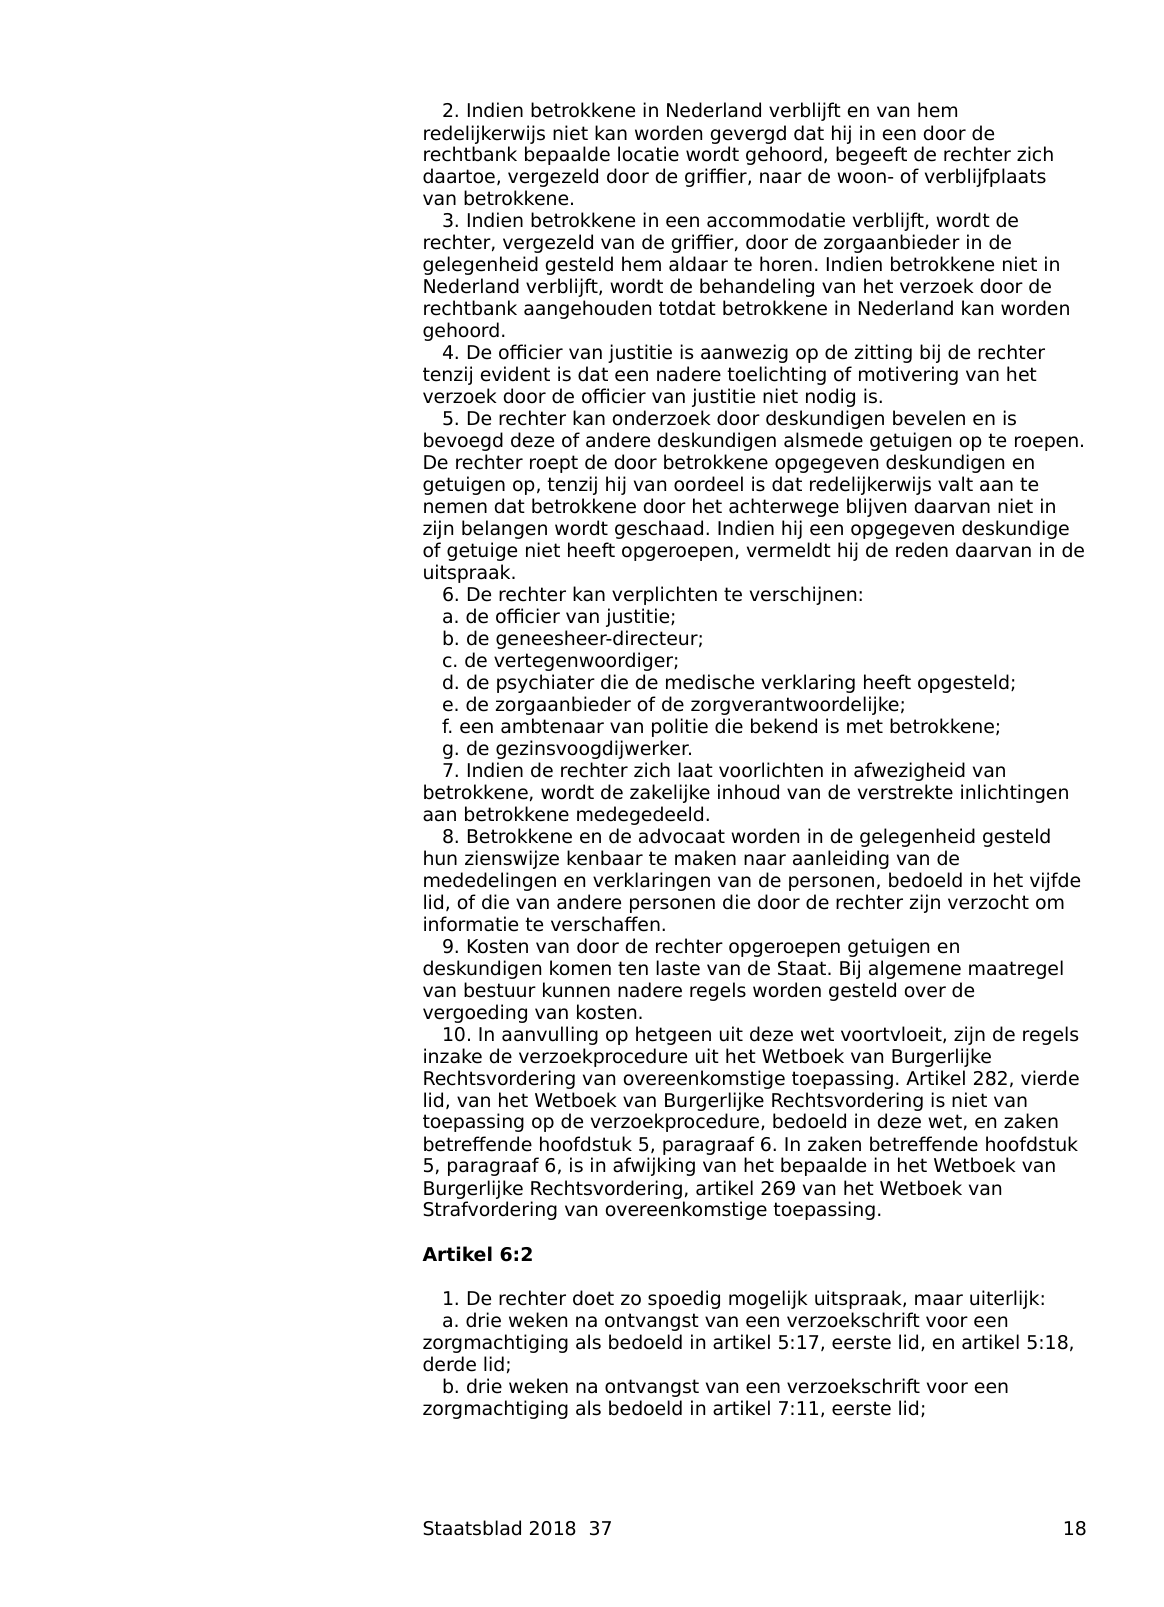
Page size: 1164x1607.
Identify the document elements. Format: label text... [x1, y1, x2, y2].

text c. de vertegenwoordiger; [422, 650, 1087, 672]
text 3. Indien betrokkene in een accommodatie verblijft, wordt de rechter, vergezeld van de griffier, door de zorgaanbieder in de gelegenheid gesteld hem aldaar te horen. Indien betrokkene niet in Nederland verblijft, wordt de behandeling van het verzoek door de rechtbank aangehouden totdat betrokkene in Nederland kan worden gehoord. [422, 210, 1087, 342]
text b. de geneesheer-directeur; [422, 628, 1087, 650]
text 5. De rechter kan onderzoek door deskundigen bevelen en is bevoegd deze of andere deskundigen alsmede getuigen op te roepen. De rechter roept de door betrokkene opgegeven deskundigen en getuigen op, tenzij hij van oordeel is dat redelijkerwijs valt aan te nemen dat betrokkene door het achterwege blijven daarvan niet in zijn belangen wordt geschaad. Indien hij een opgegeven deskundige of getuige niet heeft opgeroepen, vermeldt hij de reden daarvan in de uitspraak. [422, 408, 1087, 584]
text f. een ambtenaar van politie die bekend is met betrokkene; [422, 716, 1087, 738]
text 9. Kosten van door de rechter opgeroepen getuigen en deskundigen komen ten laste van de Staat. Bij algemene maatregel van bestuur kunnen nadere regels worden gesteld over de vergoeding van kosten. [422, 936, 1087, 1023]
text a. de officier van justitie; [422, 606, 1087, 628]
text g. de gezinsvoogdijwerker. [422, 738, 1087, 760]
text 8. Betrokkene en de advocaat worden in de gelegenheid gesteld hun zienswijze kenbaar te maken naar aanleiding van de mededelingen en verklaringen van de personen, bedoeld in het vijfde lid, of die van andere personen die door de rechter zijn verzocht om informatie te verschaffen. [422, 826, 1087, 936]
text e. de zorgaanbieder of de zorgverantwoordelijke; [422, 694, 1087, 716]
text 7. Indien de rechter zich laat voorlichten in afwezigheid van betrokkene, wordt de zakelijke inhoud van de verstrekte inlichtingen aan betrokkene medegedeeld. [422, 760, 1087, 826]
text b. drie weken na ontvangst van een verzoekschrift voor een zorgmachtiging als bedoeld in artikel 7:11, eerste lid; [422, 1376, 1087, 1419]
text 6. De rechter kan verplichten te verschijnen: [422, 584, 1087, 606]
text 2. Indien betrokkene in Nederland verblijft en van hem redelijkerwijs niet kan worden gevergd dat hij in een door de rechtbank bepaalde locatie wordt gehoord, begeeft de rechter zich daartoe, vergezeld door de griffier, naar de woon- of verblijfplaats van betrokkene. [422, 100, 1087, 210]
text a. drie weken na ontvangst van een verzoekschrift voor een zorgmachtiging als bedoeld in artikel 5:17, eerste lid, en artikel 5:18, derde lid; [422, 1310, 1087, 1376]
text 10. In aanvulling op hetgeen uit deze wet voortvloeit, zijn de regels inzake de verzoekprocedure uit het Wetboek van Burgerlijke Rechtsvordering van overeenkomstige toepassing. Artikel 282, vierde lid, van het Wetboek van Burgerlijke Rechtsvordering is niet van toepassing op de verzoekprocedure, bedoeld in deze wet, en zaken betreffende hoofdstuk 5, paragraaf 6. In zaken betreffende hoofdstuk 5, paragraaf 6, is in afwijking van het bepaalde in het Wetboek van Burgerlijke Rechtsvordering, artikel 269 van het Wetboek van Strafvordering van overeenkomstige toepassing. [422, 1023, 1087, 1221]
subtitle Artikel 6:2 [422, 1243, 1087, 1266]
text 1. De rechter doet zo spoedig mogelijk uitspraak, maar uiterlijk: [422, 1288, 1087, 1310]
text d. de psychiater die de medische verklaring heeft opgesteld; [422, 672, 1087, 694]
text 4. De officier van justitie is aanwezig op de zitting bij de rechter tenzij evident is dat een nadere toelichting of motivering van het verzoek door de officier van justitie niet nodig is. [422, 342, 1087, 408]
